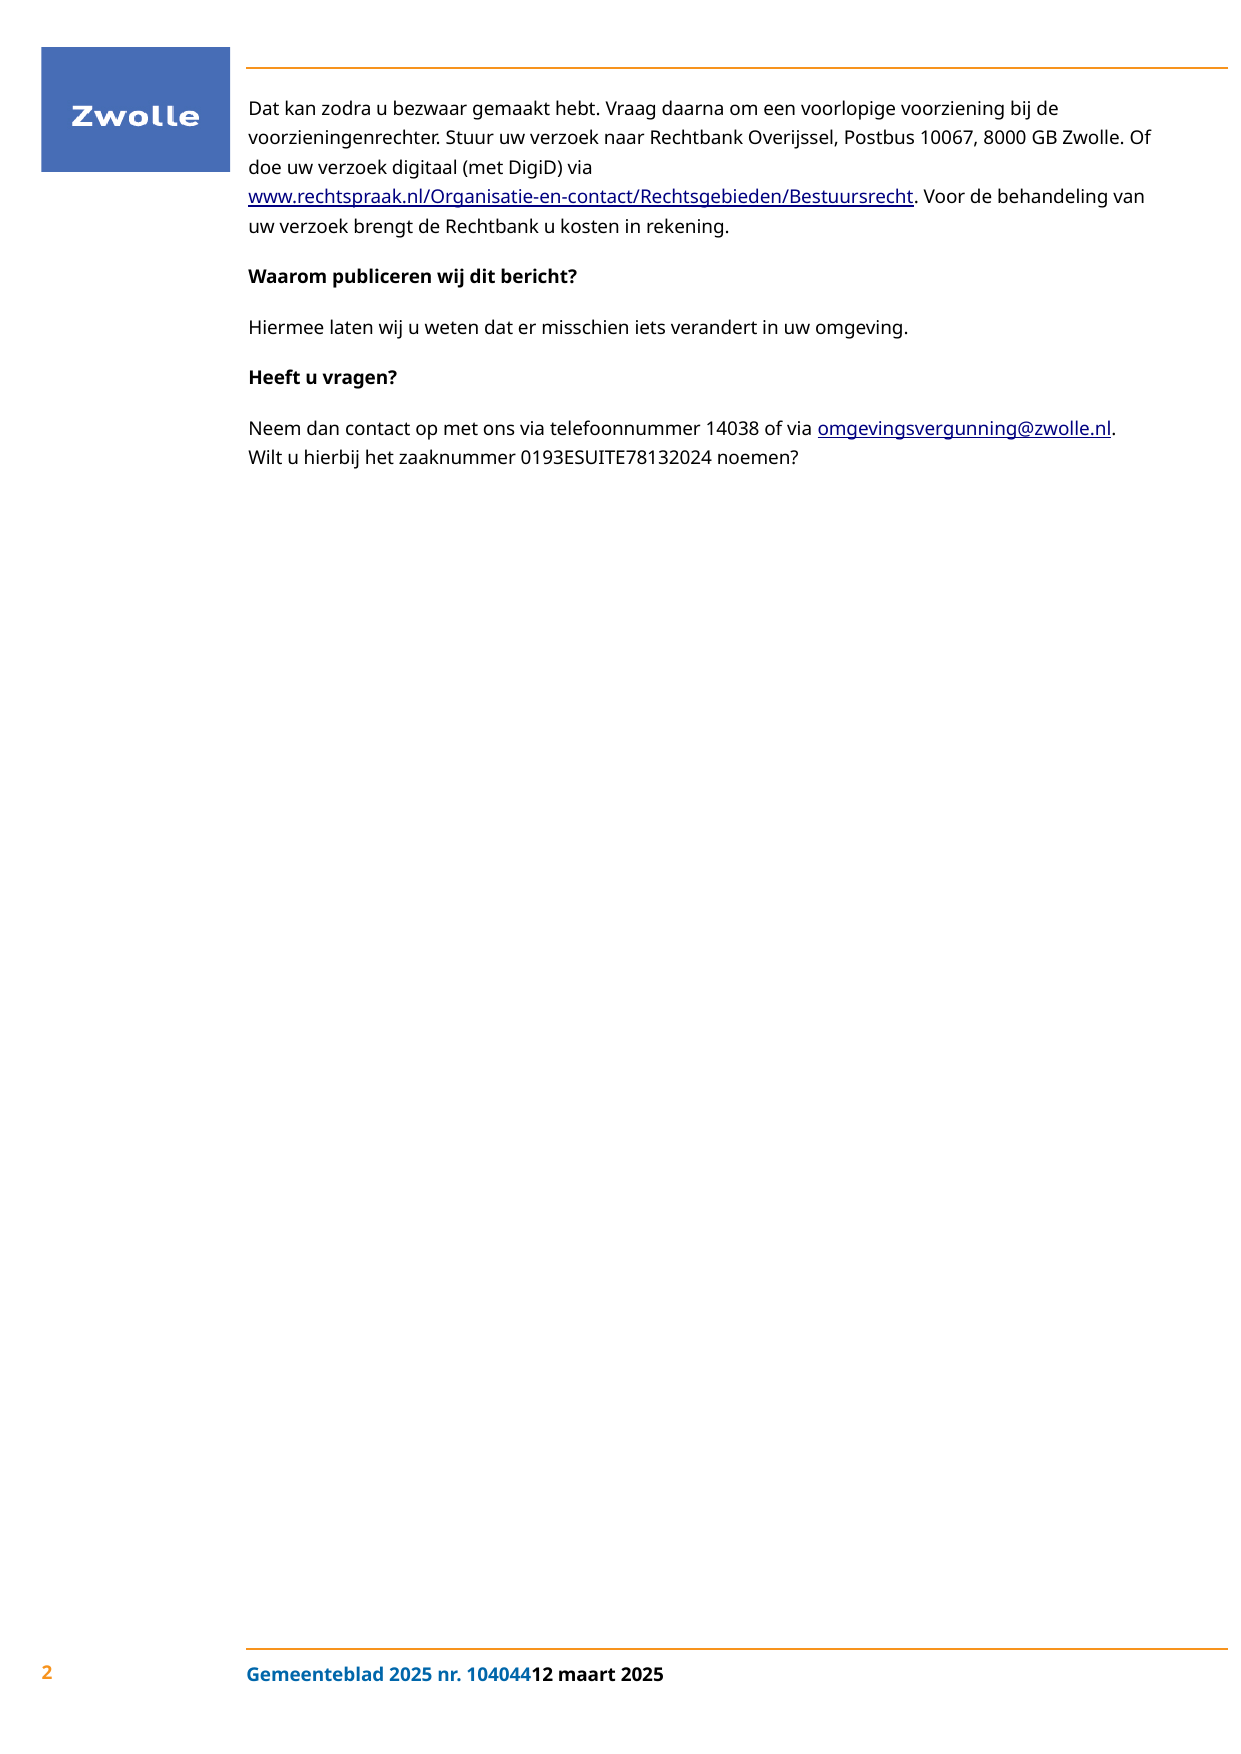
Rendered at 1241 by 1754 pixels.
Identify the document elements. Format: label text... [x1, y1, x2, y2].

text Dat kan zodra u bezwaar gemaakt hebt. Vraag daarna om een voorlopige voorziening bij de voorzieningenrechter. Stuur uw verzoek naar Rechtbank Overijssel, Postbus 10067, 8000 GB Zwolle. Of doe uw verzoek digitaal (met DigiD) via www.rechtspraak.nl/Organisatie-en-contact/Rechtsgebieden/Bestuursrecht. Voor de behandeling van uw verzoek brengt de Rechtbank u kosten in rekening. [248, 95, 1152, 239]
text Waarom publiceren wij dit bericht? [248, 263, 1152, 289]
text Heeft u vragen? [248, 364, 1152, 390]
picture [41, 47, 231, 172]
text Neem dan contact op met ons via telefoonnummer 14038 of via omgevingsvergunning@zwolle.nl. Wilt u hierbij het zaaknummer 0193ESUITE78132024 noemen? [248, 415, 1152, 470]
text Hiermee laten wij u weten dat er misschien iets verandert in uw omgeving. [248, 314, 1152, 340]
